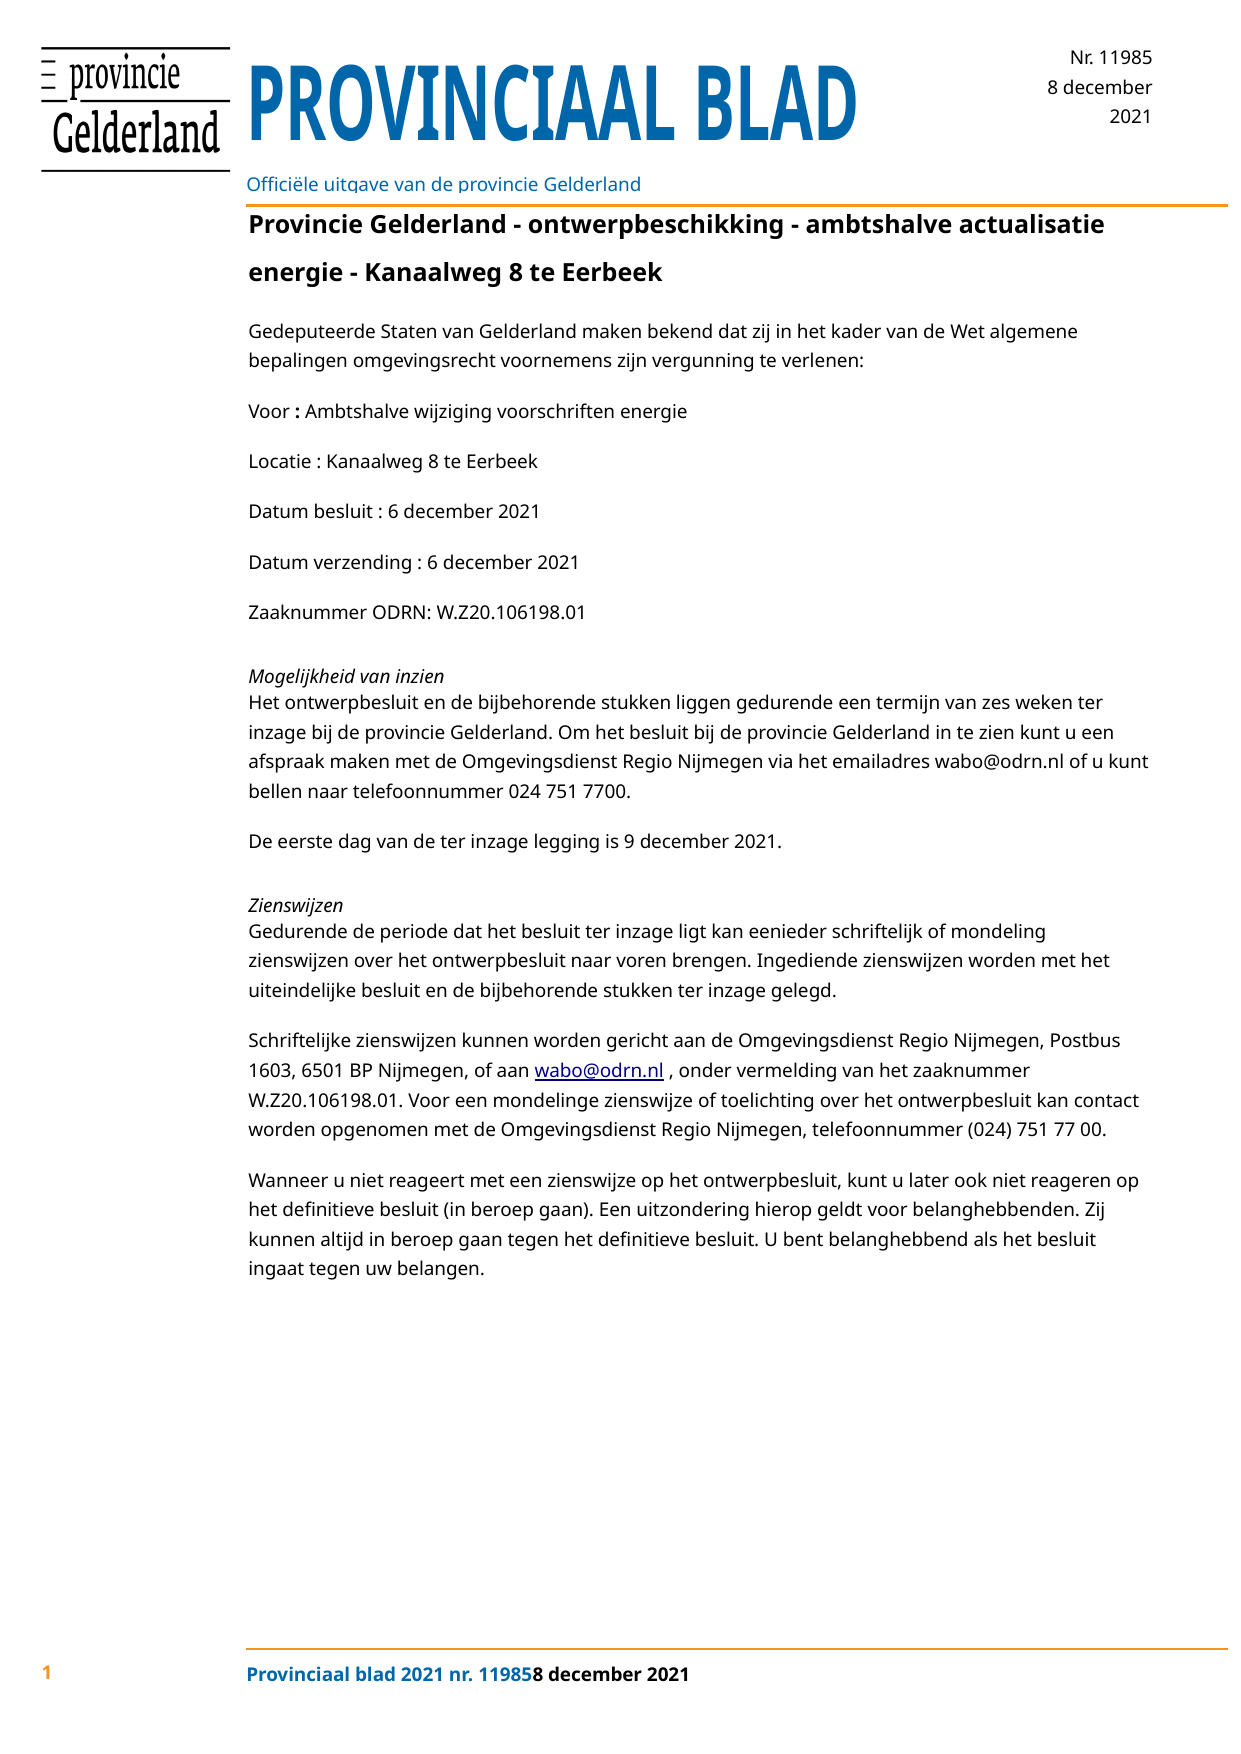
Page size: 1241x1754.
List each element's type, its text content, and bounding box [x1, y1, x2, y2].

text Gedeputeerde Staten van Gelderland maken bekend dat zij in het kader van de Wet algemene bepalingen omgevingsrecht voornemens zijn vergunning te verlenen: [248, 318, 1152, 373]
text Het ontwerpbesluit en de bijbehorende stukken liggen gedurende een termijn van zes weken ter inzage bij de provincie Gelderland. Om het besluit bij de provincie Gelderland in te zien kunt u een afspraak maken met de Omgevingsdienst Regio Nijmegen via het emailadres wabo@odrn.nl of u kunt bellen naar telefoonnummer 024 751 7700. [248, 689, 1152, 804]
picture [41, 47, 231, 172]
text Wanneer u niet reageert met een zienswijze op het ontwerpbesluit, kunt u later ook niet reageren op het definitieve besluit (in beroep gaan). Een uitzondering hierop geldt voor belanghebbenden. Zij kunnen altijd in beroep gaan tegen het definitieve besluit. U bent belanghebbend als het besluit ingaat tegen uw belangen. [248, 1167, 1152, 1281]
text Locatie : Kanaalweg 8 te Eerbeek [248, 448, 1152, 474]
text Schriftelijke zienswijzen kunnen worden gericht aan de Omgevingsdienst Regio Nijmegen, Postbus 1603, 6501 BP Nijmegen, of aan wabo@odrn.nl , onder vermelding van het zaaknummer W.Z20.106198.01. Voor een mondelinge zienswijze of toelichting over het ontwerpbesluit kan contact worden opgenomen met de Omgevingsdienst Regio Nijmegen, telefoonnummer (024) 751 77 00. [248, 1028, 1152, 1142]
text Datum besluit : 6 december 2021 [248, 499, 1152, 524]
text Voor : Ambtshalve wijziging voorschriften energie [248, 398, 1152, 424]
text Mogelijkheid van inzien [248, 663, 1152, 689]
text Zaaknummer ODRN: W.Z20.106198.01 [248, 599, 1152, 625]
text Provincie Gelderland - ontwerpbeschikking - ambtshalve actualisatie energie - Kanaalweg 8 te Eerbeek [248, 207, 1152, 288]
text Gedurende de periode dat het besluit ter inzage ligt kan eenieder schriftelijk of mondeling zienswijzen over het ontwerpbesluit naar voren brengen. Ingediende zienswijzen worden met het uiteindelijke besluit en de bijbehorende stukken ter inzage gelegd. [248, 918, 1152, 1003]
text Datum verzending : 6 december 2021 [248, 549, 1152, 575]
text Zienswijzen [248, 892, 1152, 918]
text De eerste dag van de ter inzage legging is 9 december 2021. [248, 828, 1152, 854]
